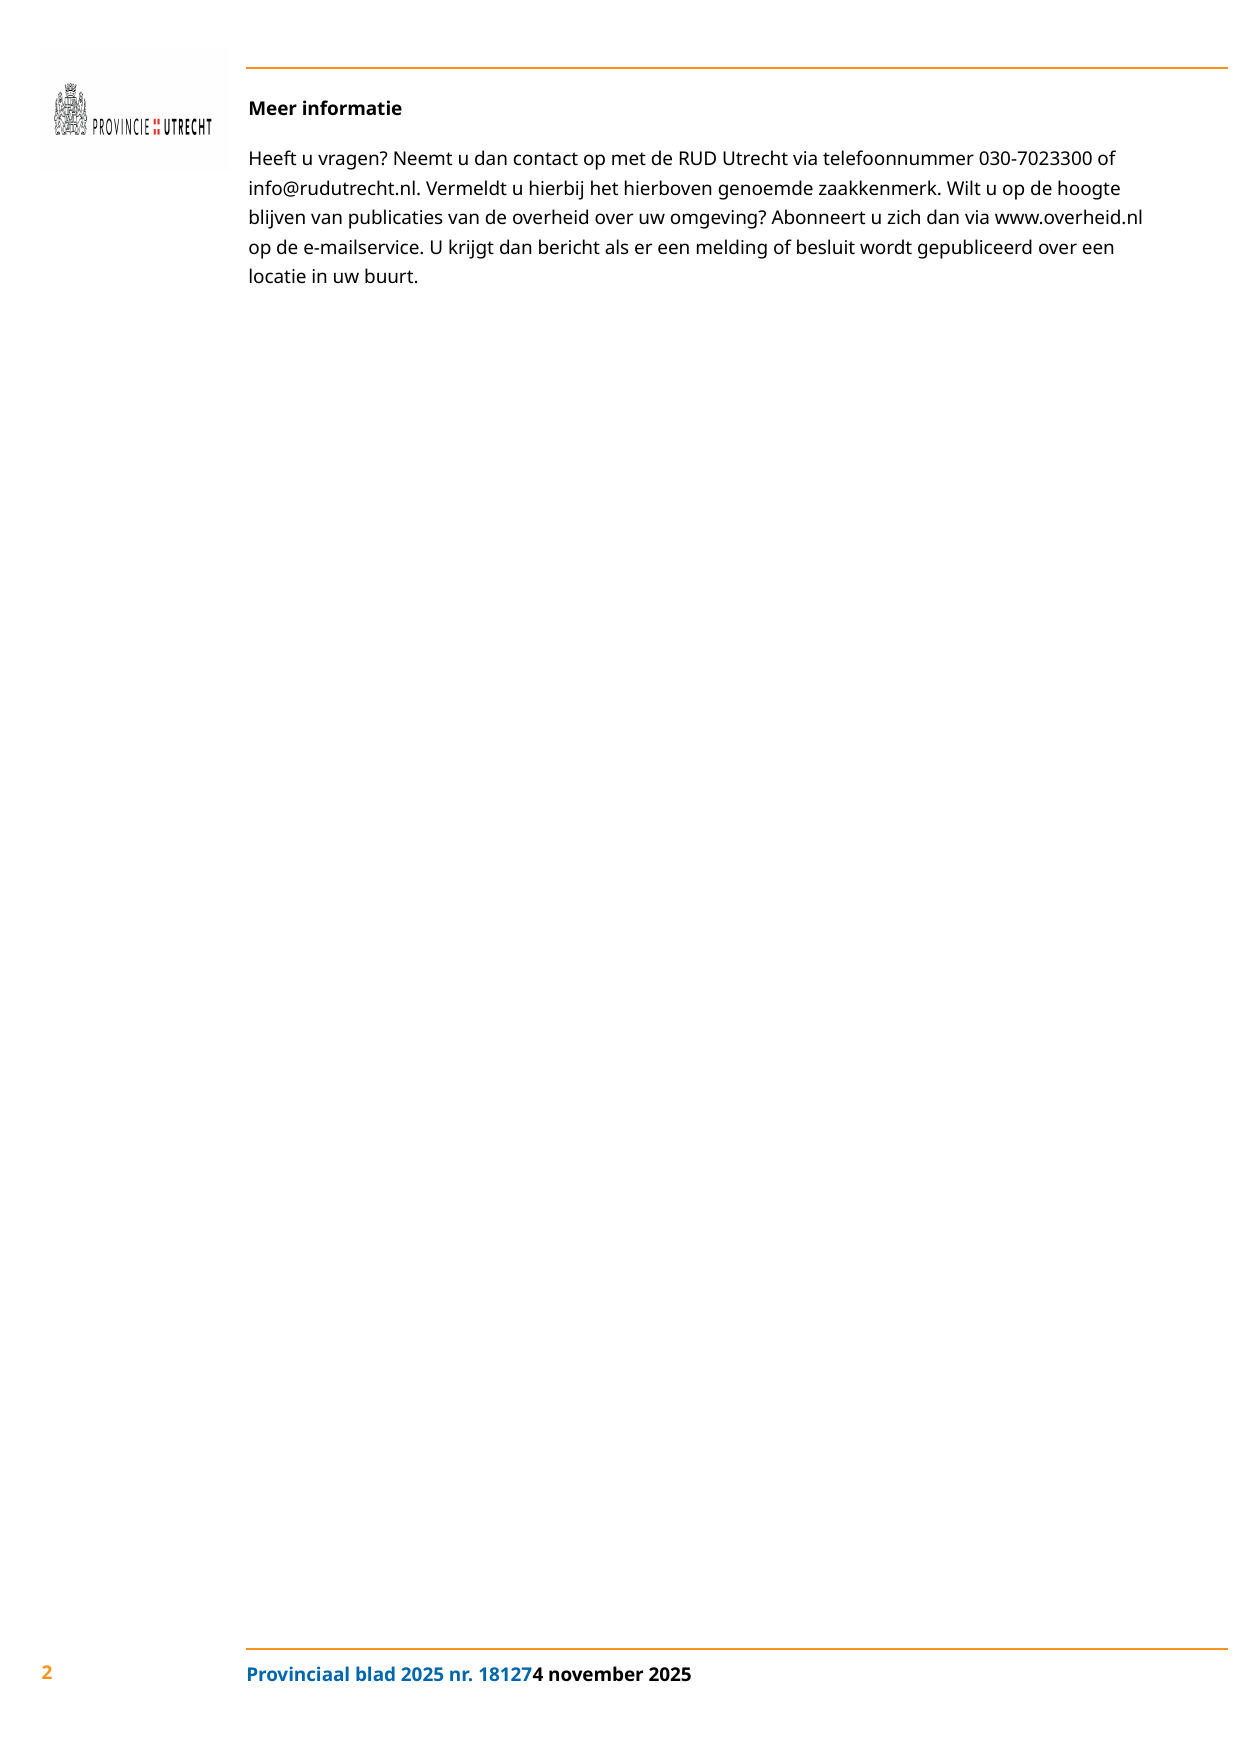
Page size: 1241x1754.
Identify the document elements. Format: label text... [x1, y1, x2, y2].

text Heeft u vragen? Neemt u dan contact op met de RUD Utrecht via telefoonnummer 030-7023300 of info@rudutrecht.nl. Vermeldt u hierbij het hierboven genoemde zaakkenmerk. Wilt u op de hoogte blijven van publicaties van de overheid over uw omgeving? Abonneert u zich dan via www.overheid.nl op de e-mailservice. U krijgt dan bericht als er een melding of besluit wordt gepubliceerd over een locatie in uw buurt. [248, 145, 1152, 289]
picture [41, 47, 231, 172]
text Meer informatie [248, 95, 1152, 121]
